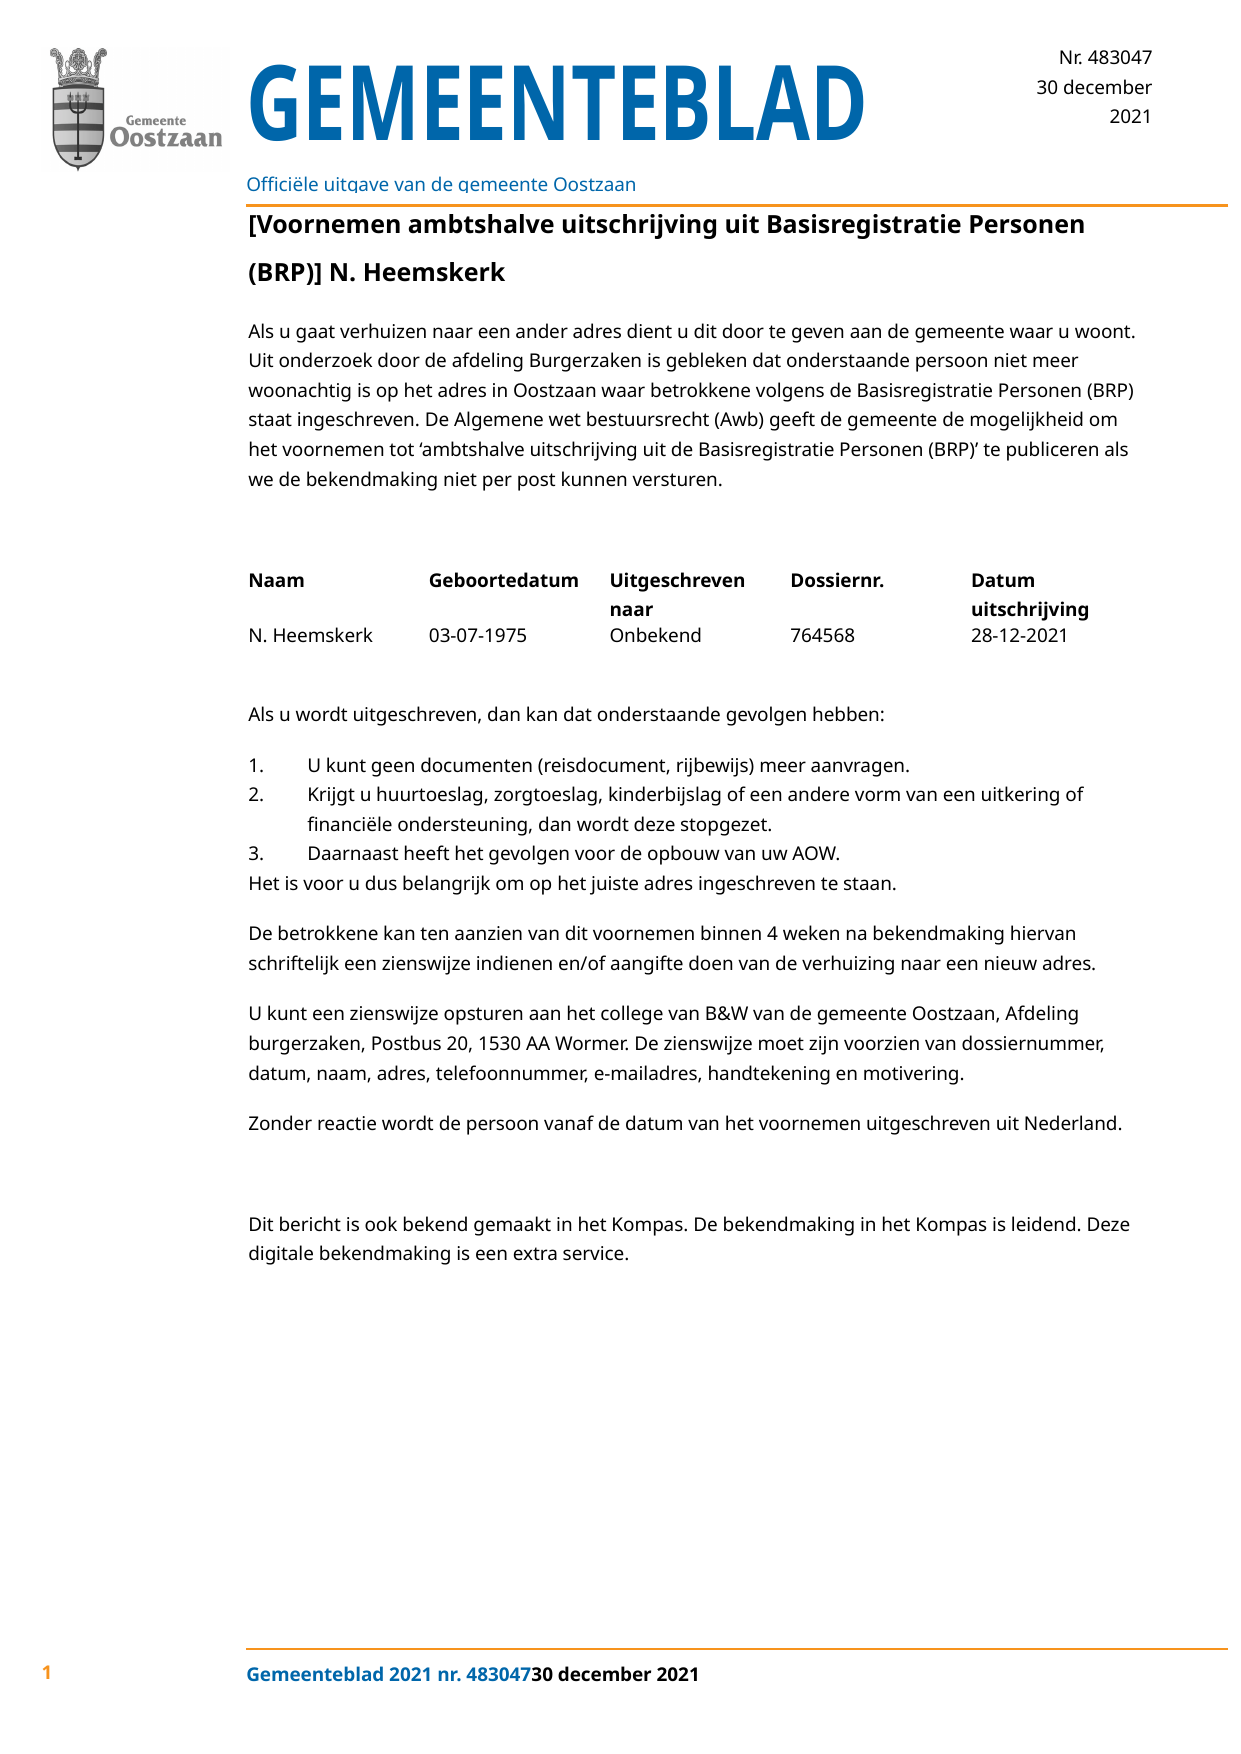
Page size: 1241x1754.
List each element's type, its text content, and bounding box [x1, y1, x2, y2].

table_cell N. Heemskerk [248, 622, 429, 648]
text Als u gaat verhuizen naar een ander adres dient u dit door te geven aan de gemeente waar u woont. Uit onderzoek door de afdeling Burgerzaken is gebleken dat onderstaande persoon niet meer woonachtig is op het adres in Oostzaan waar betrokkene volgens de Basisregistratie Personen (BRP) staat ingeschreven. De Algemene wet bestuursrecht (Awb) geeft de gemeente de mogelijkheid om het voornemen tot ‘ambtshalve uitschrijving uit de Basisregistratie Personen (BRP)’ te publiceren als we de bekendmaking niet per post kunnen versturen. [248, 318, 1152, 492]
text Zonder reactie wordt de persoon vanaf de datum van het voornemen uitgeschreven uit Nederland. [248, 1110, 1152, 1136]
list Krijgt u huurtoeslag, zorgtoeslag, kinderbijslag of een andere vorm van een uitkering of financiële ondersteuning, dan wordt deze stopgezet. [248, 781, 1152, 837]
table_header Geboortedatum [429, 567, 609, 622]
text Dit bericht is ook bekend gemaakt in het Kompas. De bekendmaking in het Kompas is leidend. Deze digitale bekendmaking is een extra service. [248, 1211, 1152, 1266]
table_header Dossiernr. [790, 567, 971, 622]
table_header Naam [248, 567, 429, 622]
table_header Uitgeschreven naar [609, 567, 790, 622]
table_cell Onbekend [609, 622, 790, 648]
text Het is voor u dus belangrijk om op het juiste adres ingeschreven te staan. [248, 870, 1152, 896]
table_cell 28-12-2021 [971, 622, 1152, 648]
text [Voornemen ambtshalve uitschrijving uit Basisregistratie Personen (BRP)] N. Heemskerk [248, 207, 1152, 288]
table_cell 764568 [790, 622, 971, 648]
text De betrokkene kan ten aanzien van dit voornemen binnen 4 weken na bekendmaking hiervan schriftelijk een zienswijze indienen en/of aangifte doen van de verhuizing naar een nieuw adres. [248, 921, 1152, 976]
text Als u wordt uitgeschreven, dan kan dat onderstaande gevolgen hebben: [248, 701, 1152, 727]
table_header Datum uitschrijving [971, 567, 1152, 622]
list Daarnaast heeft het gevolgen voor de opbouw van uw AOW. [248, 841, 1152, 866]
list U kunt geen documenten (reisdocument, rijbewijs) meer aanvragen. [248, 752, 1152, 778]
text U kunt een zienswijze opsturen aan het college van B&W van de gemeente Oostzaan, Afdeling burgerzaken, Postbus 20, 1530 AA Wormer. De zienswijze moet zijn voorzien van dossiernummer, datum, naam, adres, telefoonnummer, e-mailadres, handtekening en motivering. [248, 1001, 1152, 1086]
picture [41, 47, 231, 172]
table_cell 03-07-1975 [429, 622, 609, 648]
